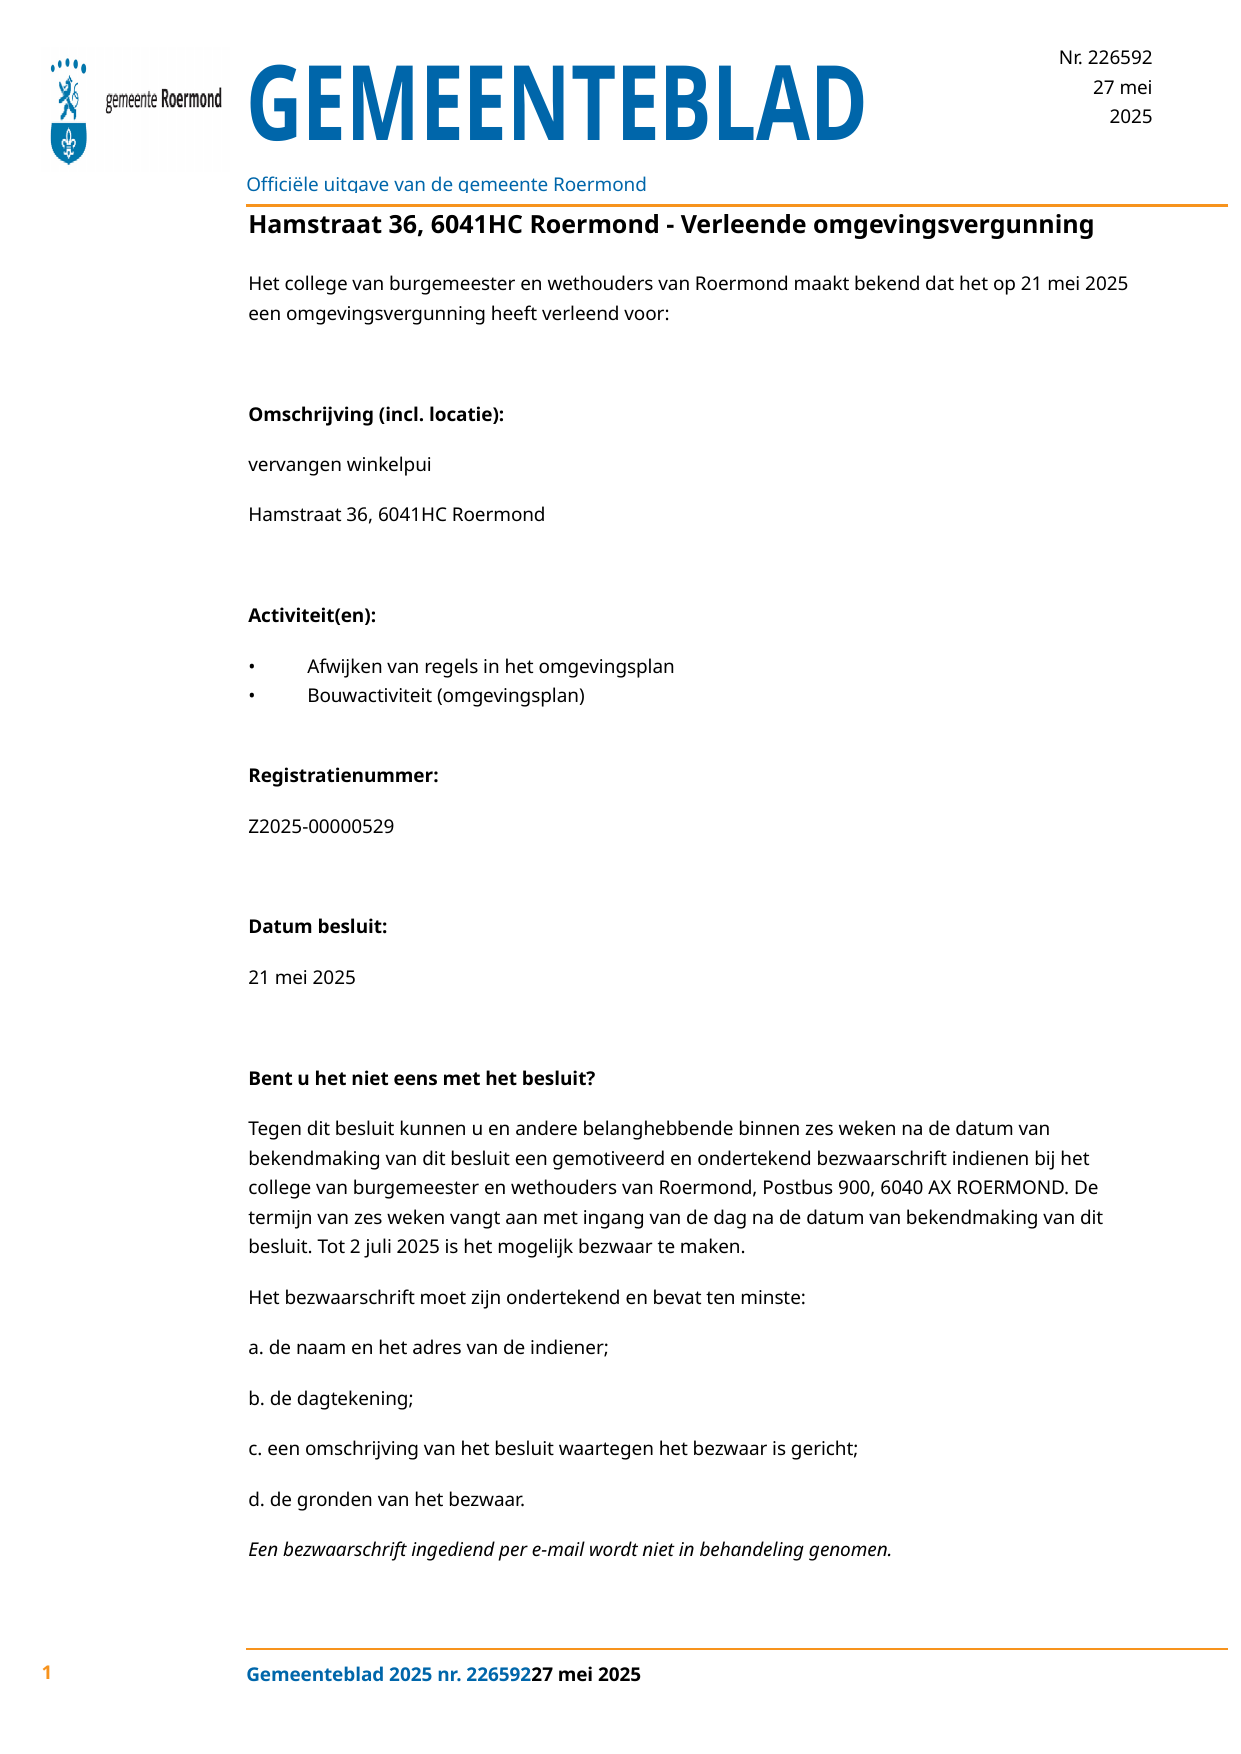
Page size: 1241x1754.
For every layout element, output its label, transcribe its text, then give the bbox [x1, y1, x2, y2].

text 21 mei 2025 [248, 964, 1152, 990]
list Afwijken van regels in het omgevingsplan [248, 653, 1152, 678]
picture [41, 47, 231, 172]
text Hamstraat 36, 6041HC Roermond - Verleende omgevingsvergunning [248, 207, 1152, 241]
text c. een omschrijving van het besluit waartegen het bezwaar is gericht; [248, 1435, 1152, 1461]
text Registratienummer: [248, 762, 1152, 788]
text Hamstraat 36, 6041HC Roermond [248, 502, 1152, 527]
list Bouwactiviteit (omgevingsplan) [248, 682, 1152, 708]
text d. de gronden van het bezwaar. [248, 1486, 1152, 1511]
text b. de dagtekening; [248, 1385, 1152, 1411]
text vervangen winkelpui [248, 451, 1152, 477]
text Bent u het niet eens met het besluit? [248, 1065, 1152, 1091]
text Een bezwaarschrift ingediend per e-mail wordt niet in behandeling genomen. [248, 1536, 1152, 1562]
text Datum besluit: [248, 914, 1152, 939]
text Het college van burgemeester en wethouders van Roermond maakt bekend dat het op 21 mei 2025 een omgevingsvergunning heeft verleend voor: [248, 270, 1152, 326]
text Omschrijving (incl. locatie): [248, 401, 1152, 426]
text Tegen dit besluit kunnen u en andere belanghebbende binnen zes weken na de datum van bekendmaking van dit besluit een gemotiveerd en ondertekend bezwaarschrift indienen bij het college van burgemeester en wethouders van Roermond, Postbus 900, 6040 AX ROERMOND. De termijn van zes weken vangt aan met ingang van de dag na de datum van bekendmaking van dit besluit. Tot 2 juli 2025 is het mogelijk bezwaar te maken. [248, 1115, 1152, 1259]
text Z2025-00000529 [248, 813, 1152, 838]
text Het bezwaarschrift moet zijn ondertekend en bevat ten minste: [248, 1284, 1152, 1310]
text Activiteit(en): [248, 602, 1152, 628]
text a. de naam en het adres van de indiener; [248, 1334, 1152, 1360]
